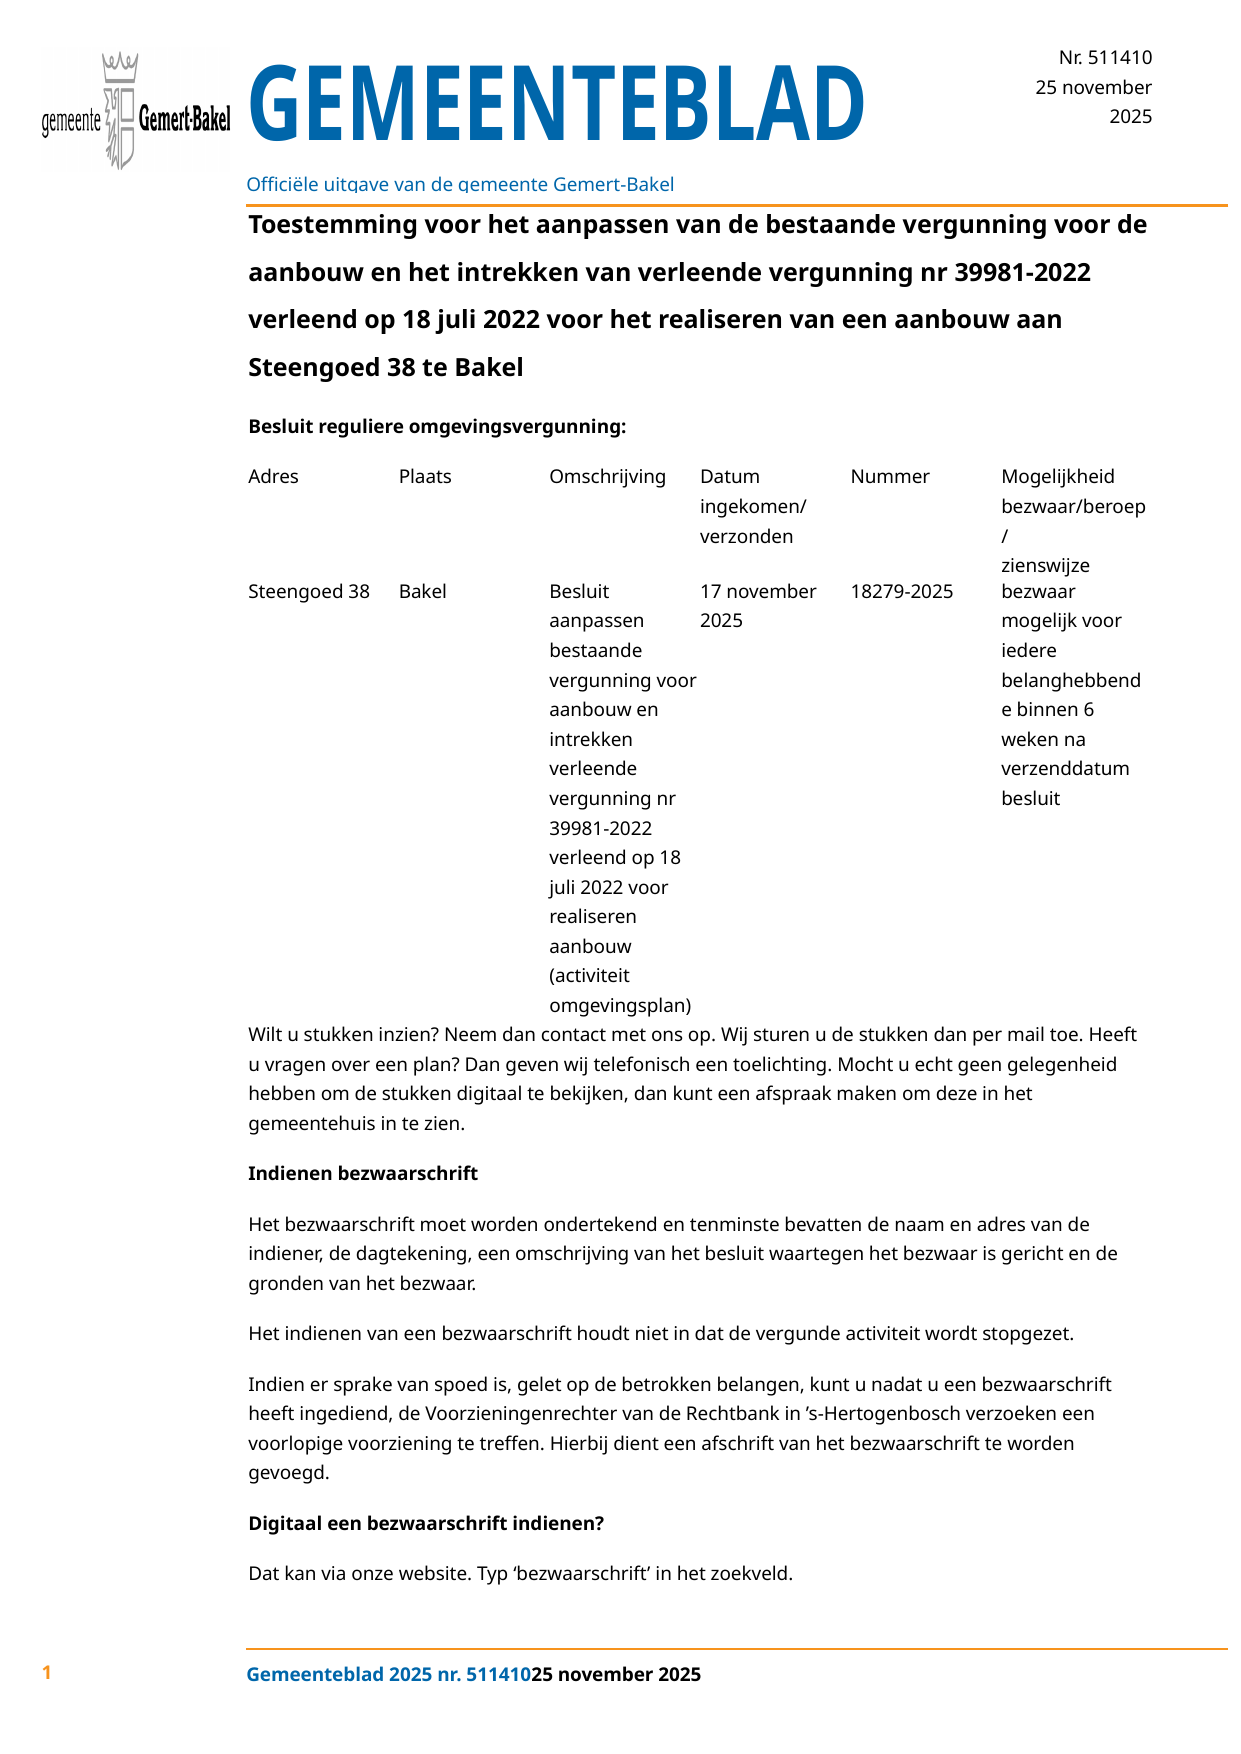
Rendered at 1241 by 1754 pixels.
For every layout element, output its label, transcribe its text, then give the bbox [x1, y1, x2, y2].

text Het indienen van een bezwaarschrift houdt niet in dat de vergunde activiteit wordt stopgezet. [248, 1320, 1152, 1346]
table_cell Bakel [399, 578, 549, 1018]
text Wilt u stukken inzien? Neem dan contact met ons op. Wij sturen u de stukken dan per mail toe. Heeft u vragen over een plan? Dan geven wij telefonisch een toelichting. Mocht u echt geen gelegenheid hebben om de stukken digitaal te bekijken, dan kunt een afspraak maken om deze in het gemeentehuis in te zien. [248, 1021, 1152, 1136]
text Indien er sprake van spoed is, gelet op de betrokken belangen, kunt u nadat u een bezwaarschrift heeft ingediend, de Voorzieningenrechter van de Rechtbank in ’s-Hertogenbosch verzoeken een voorlopige voorziening te treffen. Hierbij dient een afschrift van het bezwaarschrift te worden gevoegd. [248, 1371, 1152, 1485]
table_cell 17 november 2025 [700, 578, 850, 1018]
table_header Nummer [850, 464, 1001, 578]
table_header Adres [248, 464, 398, 578]
table_header Omschrijving [549, 464, 700, 578]
text Dat kan via onze website. Typ ‘bezwaarschrift’ in het zoekveld. [248, 1560, 1152, 1586]
text Het bezwaarschrift moet worden ondertekend en tenminste bevatten de naam en adres van de indiener, de dagtekening, een omschrijving van het besluit waartegen het bezwaar is gericht en de gronden van het bezwaar. [248, 1211, 1152, 1296]
table_cell Besluit aanpassen bestaande vergunning voor aanbouw en intrekken verleende vergunning nr 39981-2022 verleend op 18 juli 2022 voor realiseren aanbouw (activiteit omgevingsplan) [549, 578, 700, 1018]
picture [41, 47, 231, 172]
text Indienen bezwaarschrift [248, 1160, 1152, 1186]
table_cell Steengoed 38 [248, 578, 398, 1018]
table_header Datum ingekomen/ verzonden [700, 464, 850, 578]
table_header Plaats [399, 464, 549, 578]
table_cell bezwaar mogelijk voor iedere belanghebbende binnen 6 weken na verzenddatum besluit [1001, 578, 1152, 1018]
table_cell 18279-2025 [850, 578, 1001, 1018]
text Toestemming voor het aanpassen van de bestaande vergunning voor de aanbouw en het intrekken van verleende vergunning nr 39981-2022 verleend op 18 juli 2022 voor het realiseren van een aanbouw aan Steengoed 38 te Bakel [248, 207, 1152, 384]
table_header Mogelijkheid bezwaar/beroep/ zienswijze [1001, 464, 1152, 578]
text Besluit reguliere omgevingsvergunning: [248, 413, 1152, 439]
text Digitaal een bezwaarschrift indienen? [248, 1510, 1152, 1536]
